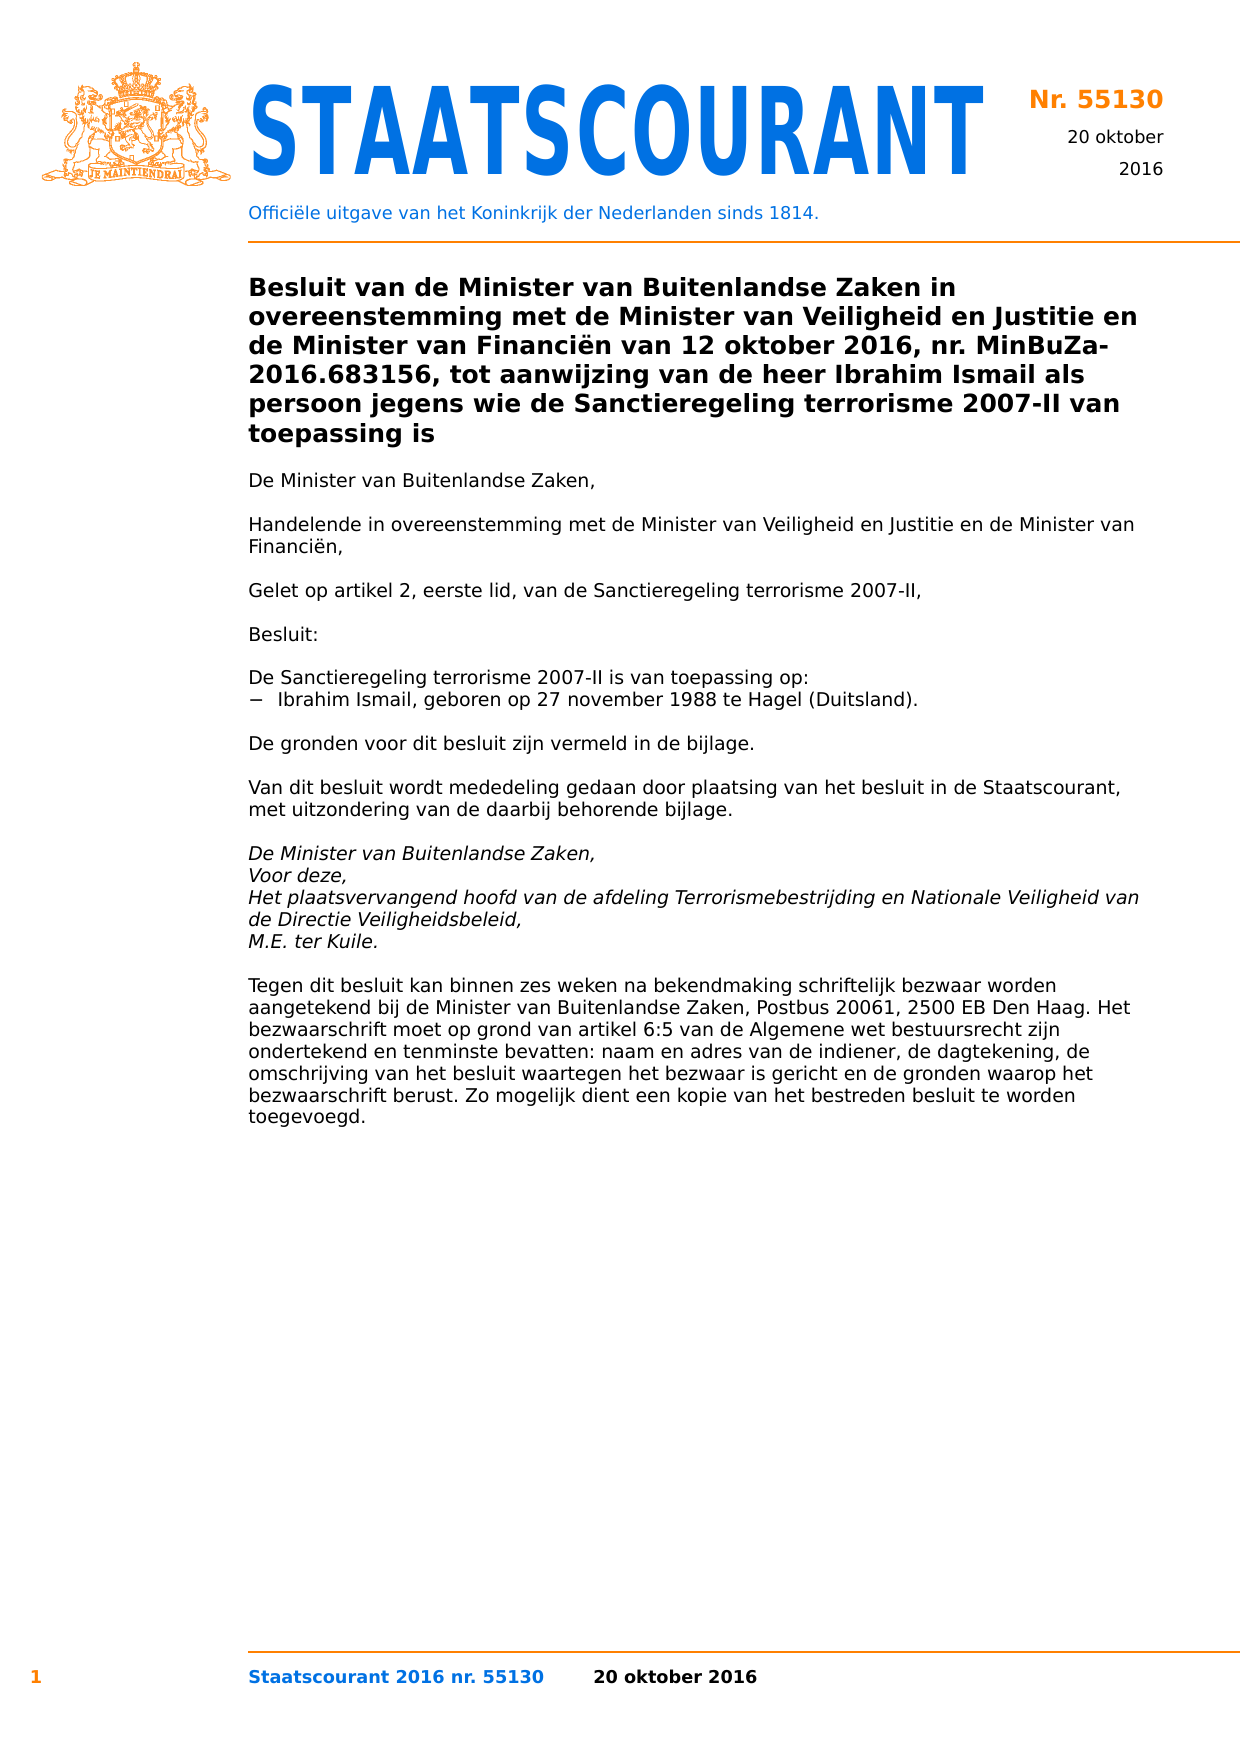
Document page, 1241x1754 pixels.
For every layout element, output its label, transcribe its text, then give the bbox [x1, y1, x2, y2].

table_header [25, 62, 248, 241]
table_cell 2016 [998, 153, 1240, 203]
text De Minister van Buitenlandse Zaken, [248, 470, 1163, 492]
table_cell 20 oktober [998, 121, 1240, 153]
text Van dit besluit wordt mededeling gedaan door plaatsing van het besluit in de Staatscourant, met uitzondering van de daarbij behorende bijlage. [248, 777, 1163, 821]
text Gelet op artikel 2, eerste lid, van de Sanctieregeling terrorisme 2007-II, [248, 579, 1163, 602]
table_header Nr. 55130 [998, 62, 1240, 121]
text De Sanctieregeling terrorisme 2007-II is van toepassing op: [248, 667, 1163, 689]
table_header STAATSCOURANT [248, 62, 998, 203]
table_cell Officiële uitgave van het Koninkrijk der Nederlanden sinds 1814. [248, 203, 1240, 241]
text De gronden voor dit besluit zijn vermeld in de bijlage. [248, 733, 1163, 755]
text De Minister van Buitenlandse Zaken, Voor deze, Het plaatsvervangend hoofd van de afdeling Terrorismebestrijding en Nationale Veiligheid van de Directie Veiligheidsbeleid, M.E. ter Kuile. [248, 843, 1163, 953]
text Handelende in overeenstemming met de Minister van Veiligheid en Justitie en de Minister van Financiën, [248, 514, 1163, 558]
text Besluit: [248, 623, 1163, 645]
text Tegen dit besluit kan binnen zes weken na bekendmaking schriftelijk bezwaar worden aangetekend bij de Minister van Buitenlandse Zaken, Postbus 20061, 2500 EB Den Haag. Het bezwaarschrift moet op grond van artikel 6:5 van de Algemene wet bestuursrecht zijn ondertekend en tenminste bevatten: naam en adres van de indiener, de dagtekening, de omschrijving van het besluit waartegen het bezwaar is gericht en de gronden waarop het bezwaarschrift berust. Zo mogelijk dient een kopie van het bestreden besluit te worden toegevoegd. [248, 974, 1163, 1128]
text − Ibrahim Ismail, geboren op 27 november 1988 te Hagel (Duitsland). [248, 689, 1163, 711]
subtitle Besluit van de Minister van Buitenlandse Zaken in overeenstemming met de Minister van Veiligheid en Justitie en de Minister van Financiën van 12 oktober 2016, nr. MinBuZa-2016.683156, tot aanwijzing van de heer Ibrahim Ismail als persoon jegens wie de Sanctieregeling terrorisme 2007-II van toepassing is [248, 273, 1163, 448]
picture [41, 62, 231, 186]
